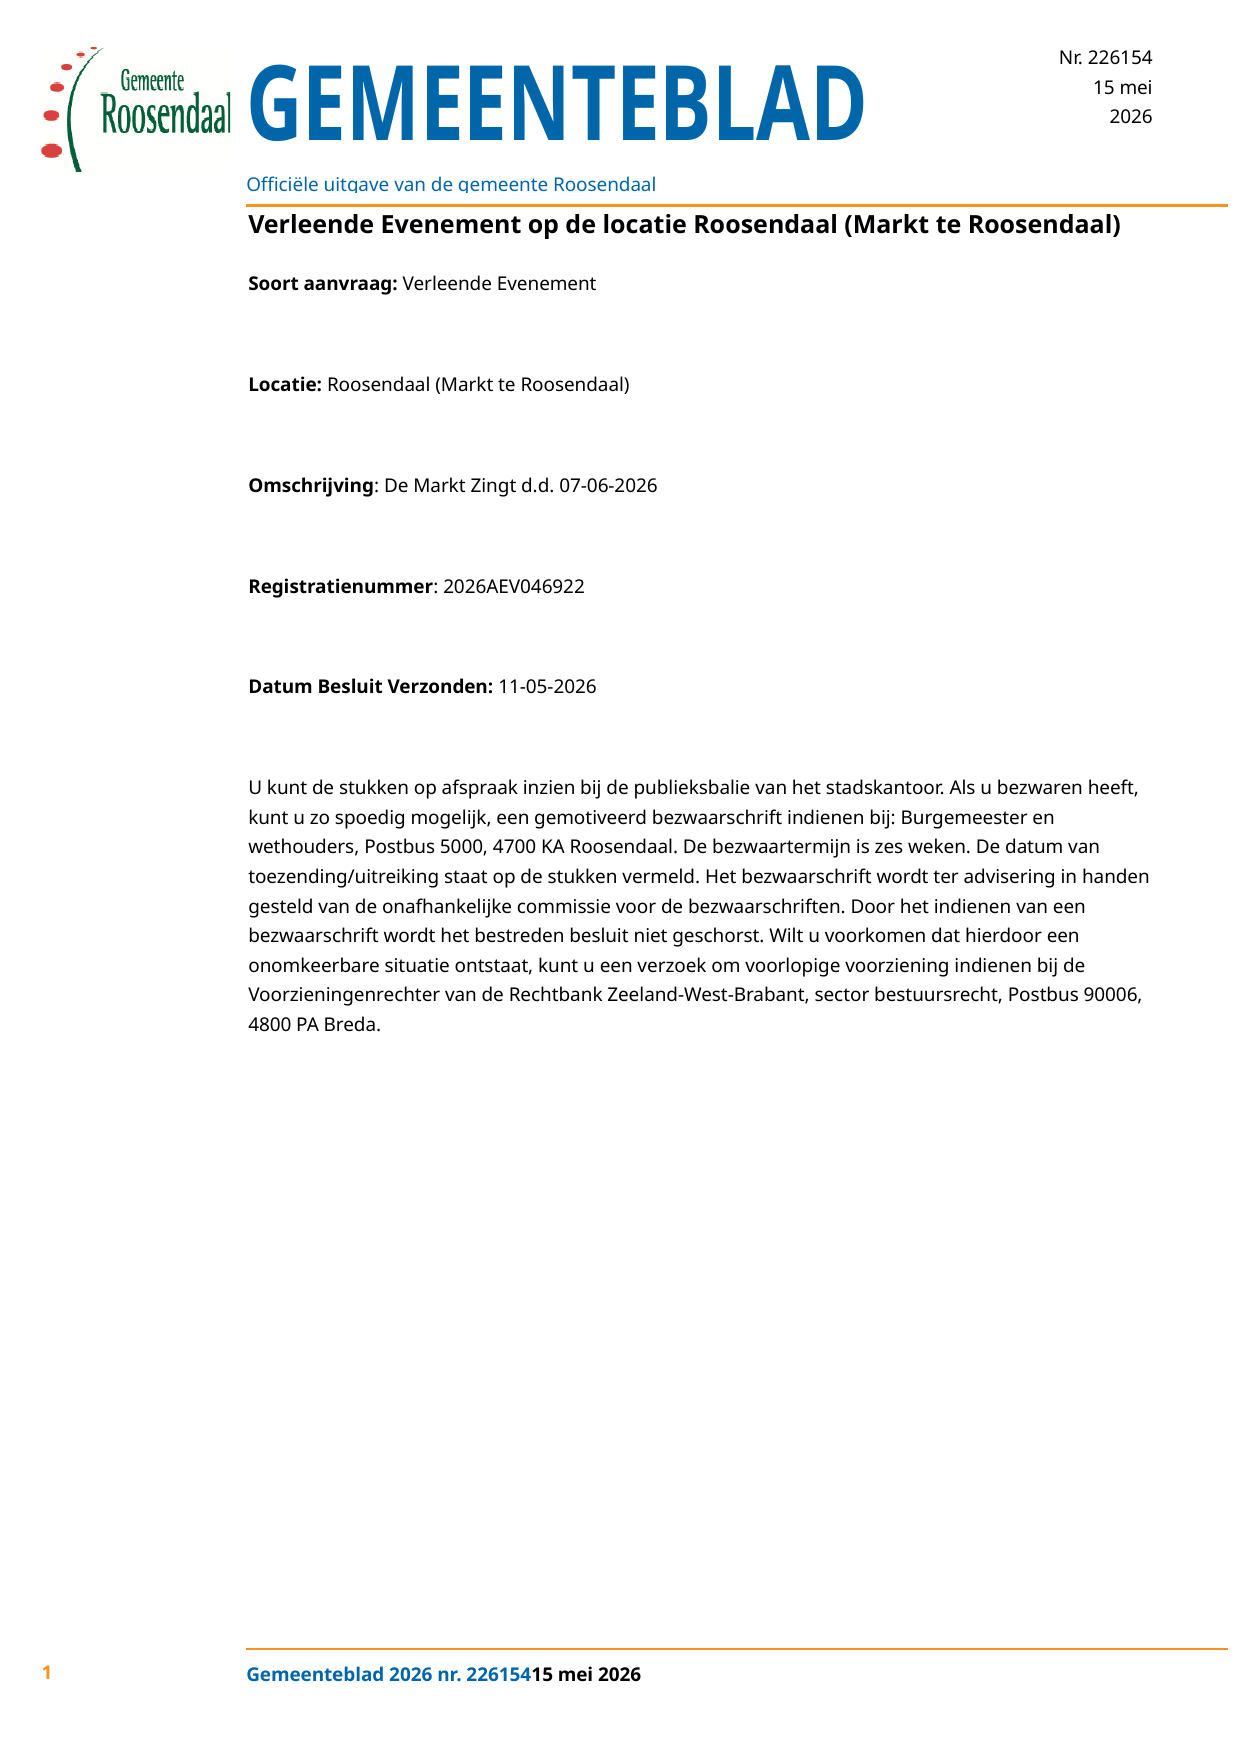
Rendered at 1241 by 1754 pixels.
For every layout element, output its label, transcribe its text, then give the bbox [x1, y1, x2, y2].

text Datum Besluit Verzonden: 11-05-2026 [248, 674, 1152, 699]
text Soort aanvraag: Verleende Evenement [248, 270, 1152, 296]
text Verleende Evenement op de locatie Roosendaal (Markt te Roosendaal) [248, 207, 1152, 241]
picture [41, 47, 231, 172]
text Locatie: Roosendaal (Markt te Roosendaal) [248, 371, 1152, 397]
text Registratienummer: 2026AEV046922 [248, 573, 1152, 598]
text U kunt de stukken op afspraak inzien bij de publieksbalie van het stadskantoor. Als u bezwaren heeft, kunt u zo spoedig mogelijk, een gemotiveerd bezwaarschrift indienen bij: Burgemeester en wethouders, Postbus 5000, 4700 KA Roosendaal. De bezwaartermijn is zes weken. De datum van toezending/uitreiking staat op de stukken vermeld. Het bezwaarschrift wordt ter advisering in handen gesteld van de onafhankelijke commissie voor de bezwaarschriften. Door het indienen van een bezwaarschrift wordt het bestreden besluit niet geschorst. Wilt u voorkomen dat hierdoor een onomkeerbare situatie ontstaat, kunt u een verzoek om voorlopige voorziening indienen bij de Voorzieningenrechter van de Rechtbank Zeeland-West-Brabant, sector bestuursrecht, Postbus 90006, 4800 PA Breda. [248, 774, 1152, 1037]
text Omschrijving: De Markt Zingt d.d. 07-06-2026 [248, 472, 1152, 498]
